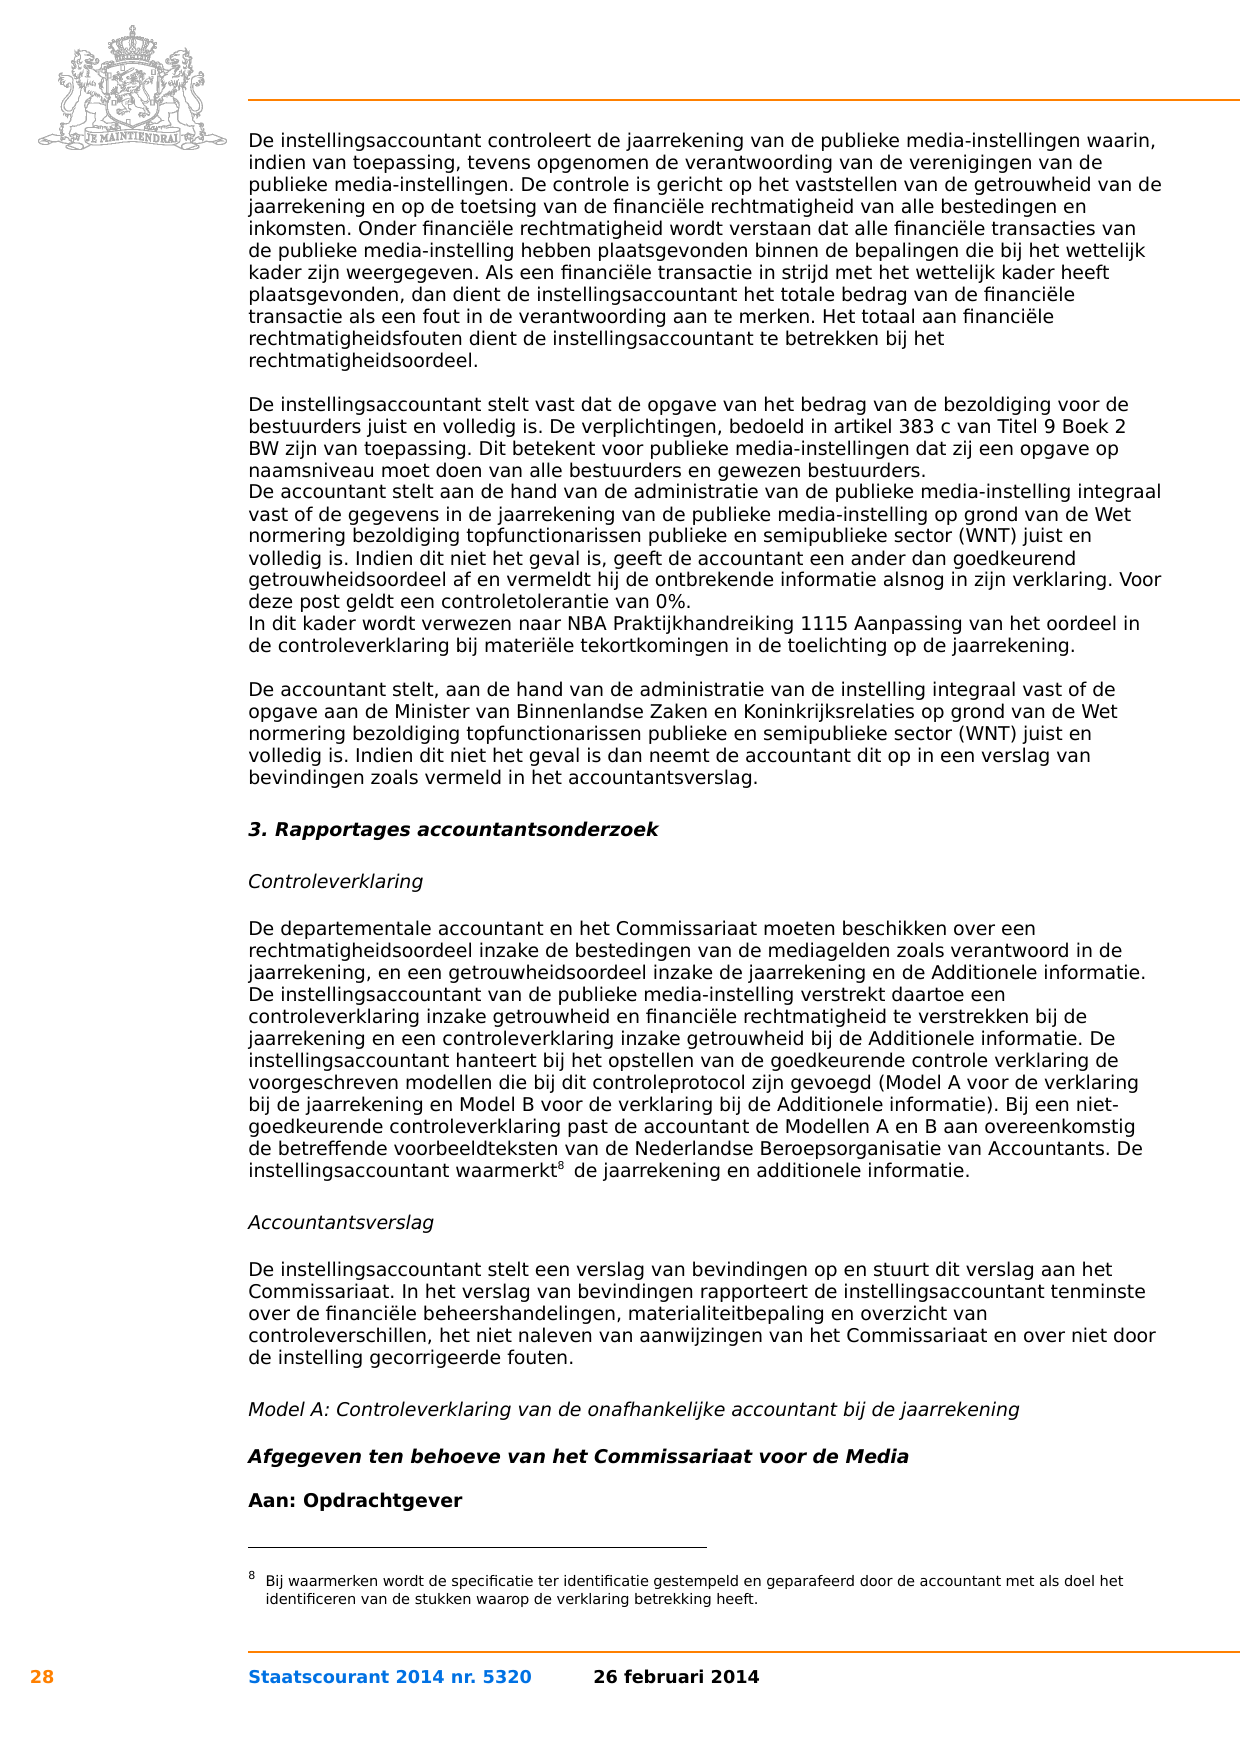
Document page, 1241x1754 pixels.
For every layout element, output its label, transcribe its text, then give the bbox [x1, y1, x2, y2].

text De accountant stelt, aan de hand van de administratie van de instelling integraal vast of de opgave aan de Minister van Binnenlandse Zaken en Koninkrijksrelaties op grond van de Wet normering bezoldiging topfunctionarissen publieke en semipublieke sector (WNT) juist en volledig is. Indien dit niet het geval is dan neemt de accountant dit op in een verslag van bevindingen zoals vermeld in het accountantsverslag. [248, 679, 1163, 789]
text De departementale accountant en het Commissariaat moeten beschikken over een rechtmatigheidsoordeel inzake de bestedingen van de mediagelden zoals verantwoord in de jaarrekening, en een getrouwheidsoordeel inzake de jaarrekening en de Additionele informatie. De instellingsaccountant van de publieke media-instelling verstrekt daartoe een controleverklaring inzake getrouwheid en financiële rechtmatigheid te verstrekken bij de jaarrekening en een controleverklaring inzake getrouwheid bij de Additionele informatie. De instellingsaccountant hanteert bij het opstellen van de goedkeurende controle verklaring de voorgeschreven modellen die bij dit controleprotocol zijn gevoegd (Model A voor de verklaring bij de jaarrekening en Model B voor de verklaring bij de Additionele informatie). Bij een niet-goedkeurende controleverklaring past de accountant de Modellen A en B aan overeenkomstig de betreffende voorbeeldteksten van de Nederlandse Beroepsorganisatie van Accountants. De instellingsaccountant waarmerkt de jaarrekening en additionele informatie. [248, 918, 1163, 1182]
text Bij waarmerken wordt de specificatie ter identificatie gestempeld en geparafeerd door de accountant met als doel het identificeren van de stukken waarop de verklaring betrekking heeft. [248, 1569, 1163, 1608]
subtitle 3. Rapportages accountantsonderzoek [248, 819, 1163, 841]
text De instellingsaccountant stelt vast dat de opgave van het bedrag van de bezoldiging voor de bestuurders juist en volledig is. De verplichtingen, bedoeld in artikel 383 c van Titel 9 Boek 2 BW zijn van toepassing. Dit betekent voor publieke media-instellingen dat zij een opgave op naamsniveau moet doen van alle bestuurders en gewezen bestuurders. [248, 393, 1163, 481]
text In dit kader wordt verwezen naar NBA Praktijkhandreiking 1115 Aanpassing van het oordeel in de controleverklaring bij materiële tekortkomingen in de toelichting op de jaarrekening. [248, 613, 1163, 657]
text De instellingsaccountant controleert de jaarrekening van de publieke media-instellingen waarin, indien van toepassing, tevens opgenomen de verantwoording van de verenigingen van de publieke media-instellingen. De controle is gericht op het vaststellen van de getrouwheid van de jaarrekening en op de toetsing van de financiële rechtmatigheid van alle bestedingen en inkomsten. Onder financiële rechtmatigheid wordt verstaan dat alle financiële transacties van de publieke media-instelling hebben plaatsgevonden binnen de bepalingen die bij het wettelijk kader zijn weergegeven. Als een financiële transactie in strijd met het wettelijk kader heeft plaatsgevonden, dan dient de instellingsaccountant het totale bedrag van de financiële transactie als een fout in de verantwoording aan te merken. Het totaal aan financiële rechtmatigheidsfouten dient de instellingsaccountant te betrekken bij het rechtmatigheidsoordeel. [248, 130, 1163, 372]
subtitle Accountantsverslag [248, 1212, 1163, 1234]
subtitle Controleverklaring [248, 871, 1163, 893]
subtitle Model A: Controleverklaring van de onafhankelijke accountant bij de jaarrekening [248, 1399, 1163, 1421]
text De instellingsaccountant stelt een verslag van bevindingen op en stuurt dit verslag aan het Commissariaat. In het verslag van bevindingen rapporteert de instellingsaccountant tenminste over de financiële beheershandelingen, materialiteitbepaling en overzicht van controleverschillen, het niet naleven van aanwijzingen van het Commissariaat en over niet door de instelling gecorrigeerde fouten. [248, 1259, 1163, 1369]
picture [38, 25, 227, 150]
text Afgegeven ten behoeve van het Commissariaat voor de Media [248, 1446, 1163, 1468]
text Aan: Opdrachtgever [248, 1489, 1163, 1511]
text De accountant stelt aan de hand van de administratie van de publieke media-instelling integraal vast of de gegevens in de jaarrekening van de publieke media-instelling op grond van de Wet normering bezoldiging topfunctionarissen publieke en semipublieke sector (WNT) juist en volledig is. Indien dit niet het geval is, geeft de accountant een ander dan goedkeurend getrouwheidsoordeel af en vermeldt hij de ontbrekende informatie alsnog in zijn verklaring. Voor deze post geldt een controletolerantie van 0%. [248, 481, 1163, 613]
